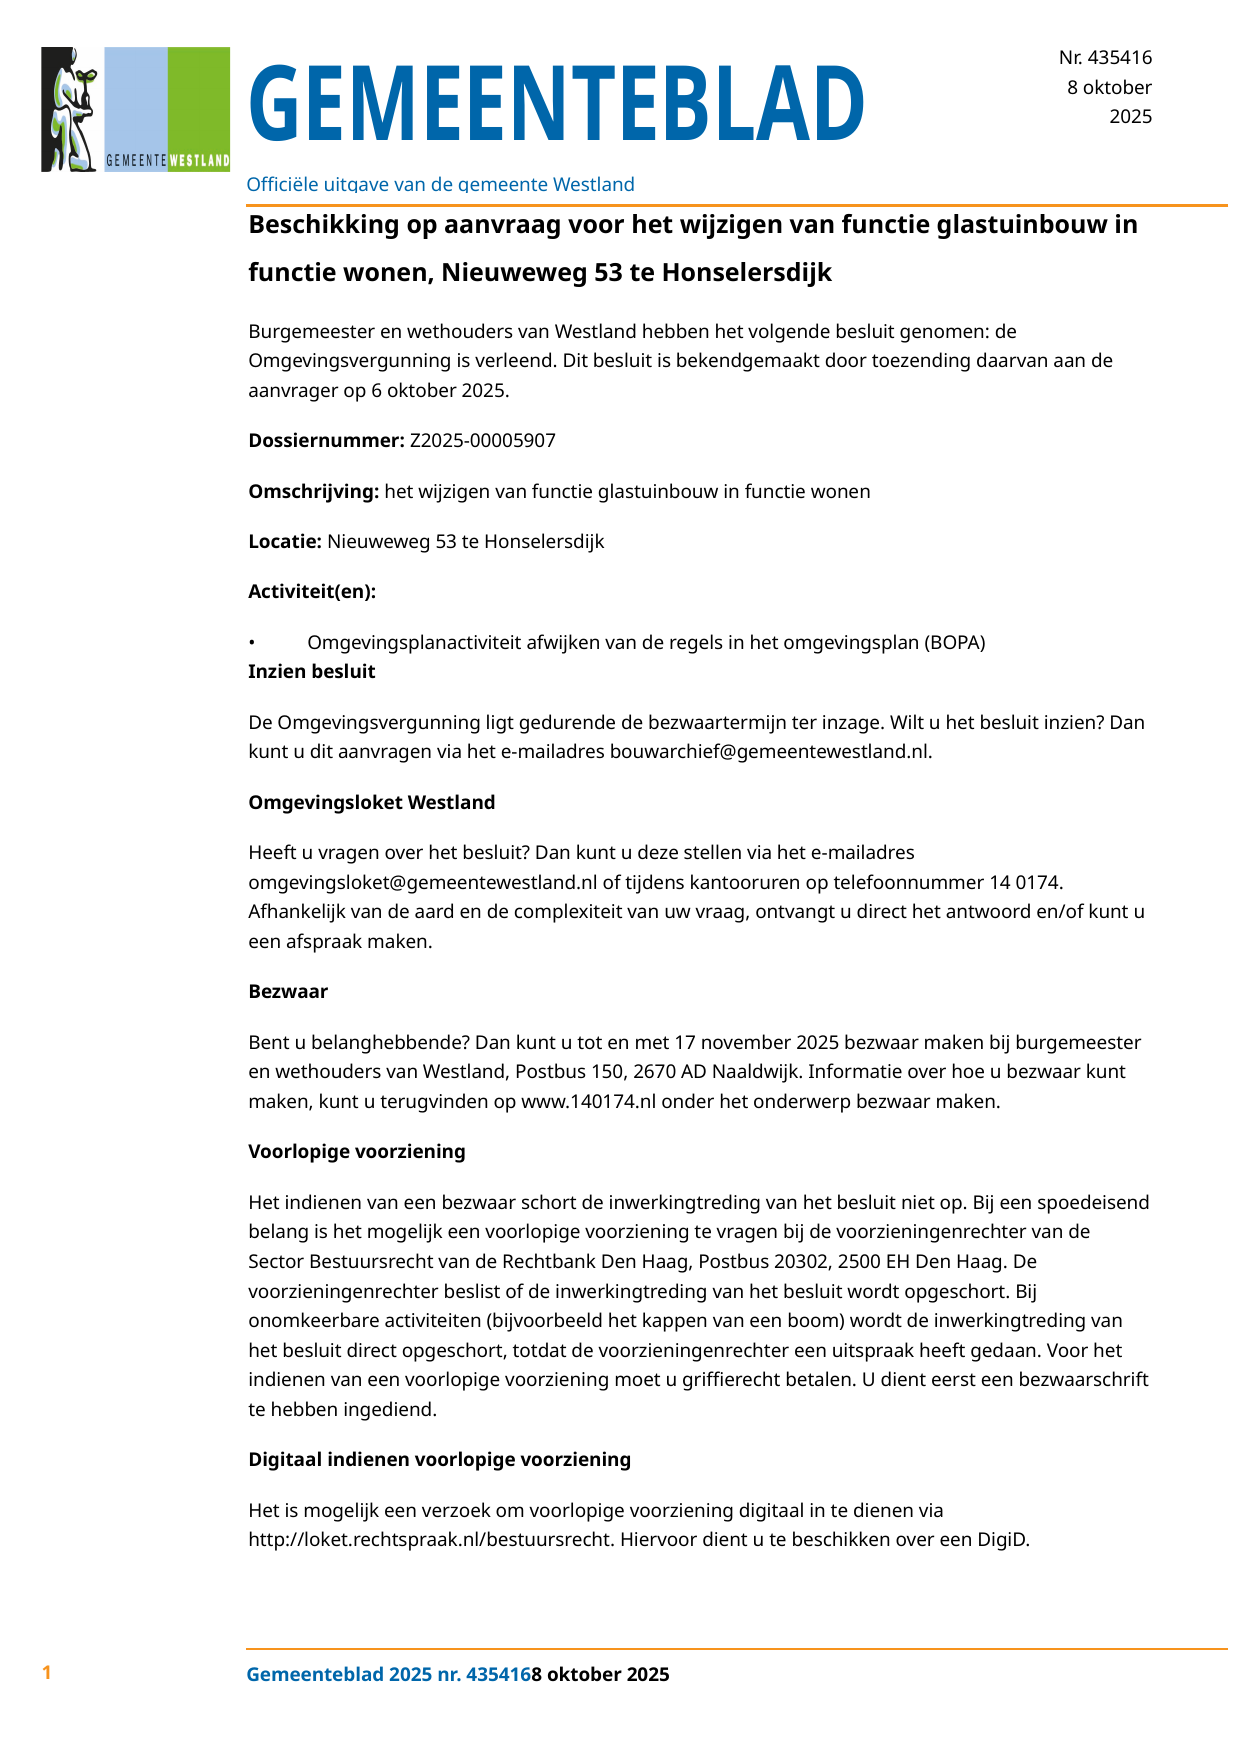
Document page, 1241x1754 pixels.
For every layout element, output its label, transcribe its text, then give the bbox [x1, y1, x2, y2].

text Digitaal indienen voorlopige voorziening [248, 1447, 1152, 1472]
picture [41, 47, 231, 172]
text Heeft u vragen over het besluit? Dan kunt u deze stellen via het e-mailadres omgevingsloket@gemeentewestland.nl of tijdens kantooruren op telefoonnummer 14 0174. Afhankelijk van de aard en de complexiteit van uw vraag, ontvangt u direct het antwoord en/of kunt u een afspraak maken. [248, 839, 1152, 954]
text Beschikking op aanvraag voor het wijzigen van functie glastuinbouw in functie wonen, Nieuweweg 53 te Honselersdijk [248, 207, 1152, 288]
text Activiteit(en): [248, 579, 1152, 604]
text Het indienen van een bezwaar schort de inwerkingtreding van het besluit niet op. Bij een spoedeisend belang is het mogelijk een voorlopige voorziening te vragen bij de voorzieningenrechter van de Sector Bestuursrecht van de Rechtbank Den Haag, Postbus 20302, 2500 EH Den Haag. De voorzieningenrechter beslist of de inwerkingtreding van het besluit wordt opgeschort. Bij onomkeerbare activiteiten (bijvoorbeeld het kappen van een boom) wordt de inwerkingtreding van het besluit direct opgeschort, totdat de voorzieningenrechter een uitspraak heeft gedaan. Voor het indienen van een voorlopige voorziening moet u griffierecht betalen. U dient eerst een bezwaarschrift te hebben ingediend. [248, 1189, 1152, 1422]
text Omgevingsloket Westland [248, 789, 1152, 815]
text Bent u belanghebbende? Dan kunt u tot en met 17 november 2025 bezwaar maken bij burgemeester en wethouders van Westland, Postbus 150, 2670 AD Naaldwijk. Informatie over hoe u bezwaar kunt maken, kunt u terugvinden op www.140174.nl onder het onderwerp bezwaar maken. [248, 1029, 1152, 1114]
text De Omgevingsvergunning ligt gedurende de bezwaartermijn ter inzage. Wilt u het besluit inzien? Dan kunt u dit aanvragen via het e-mailadres bouwarchief@gemeentewestland.nl. [248, 709, 1152, 764]
text Omschrijving: het wijzigen van functie glastuinbouw in functie wonen [248, 478, 1152, 504]
text Burgemeester en wethouders van Westland hebben het volgende besluit genomen: de Omgevingsvergunning is verleend. Dit besluit is bekendgemaakt door toezending daarvan aan de aanvrager op 6 oktober 2025. [248, 318, 1152, 403]
text Het is mogelijk een verzoek om voorlopige voorziening digitaal in te dienen via http://loket.rechtspraak.nl/bestuursrecht. Hiervoor dient u te beschikken over een DigiD. [248, 1497, 1152, 1552]
text Bezwaar [248, 979, 1152, 1004]
text Locatie: Nieuweweg 53 te Honselersdijk [248, 528, 1152, 554]
text Dossiernummer: Z2025-00005907 [248, 427, 1152, 453]
text Voorlopige voorziening [248, 1139, 1152, 1164]
list Omgevingsplanactiviteit afwijken van de regels in het omgevingsplan (BOPA) [248, 629, 1152, 655]
text Inzien besluit [248, 659, 1152, 684]
